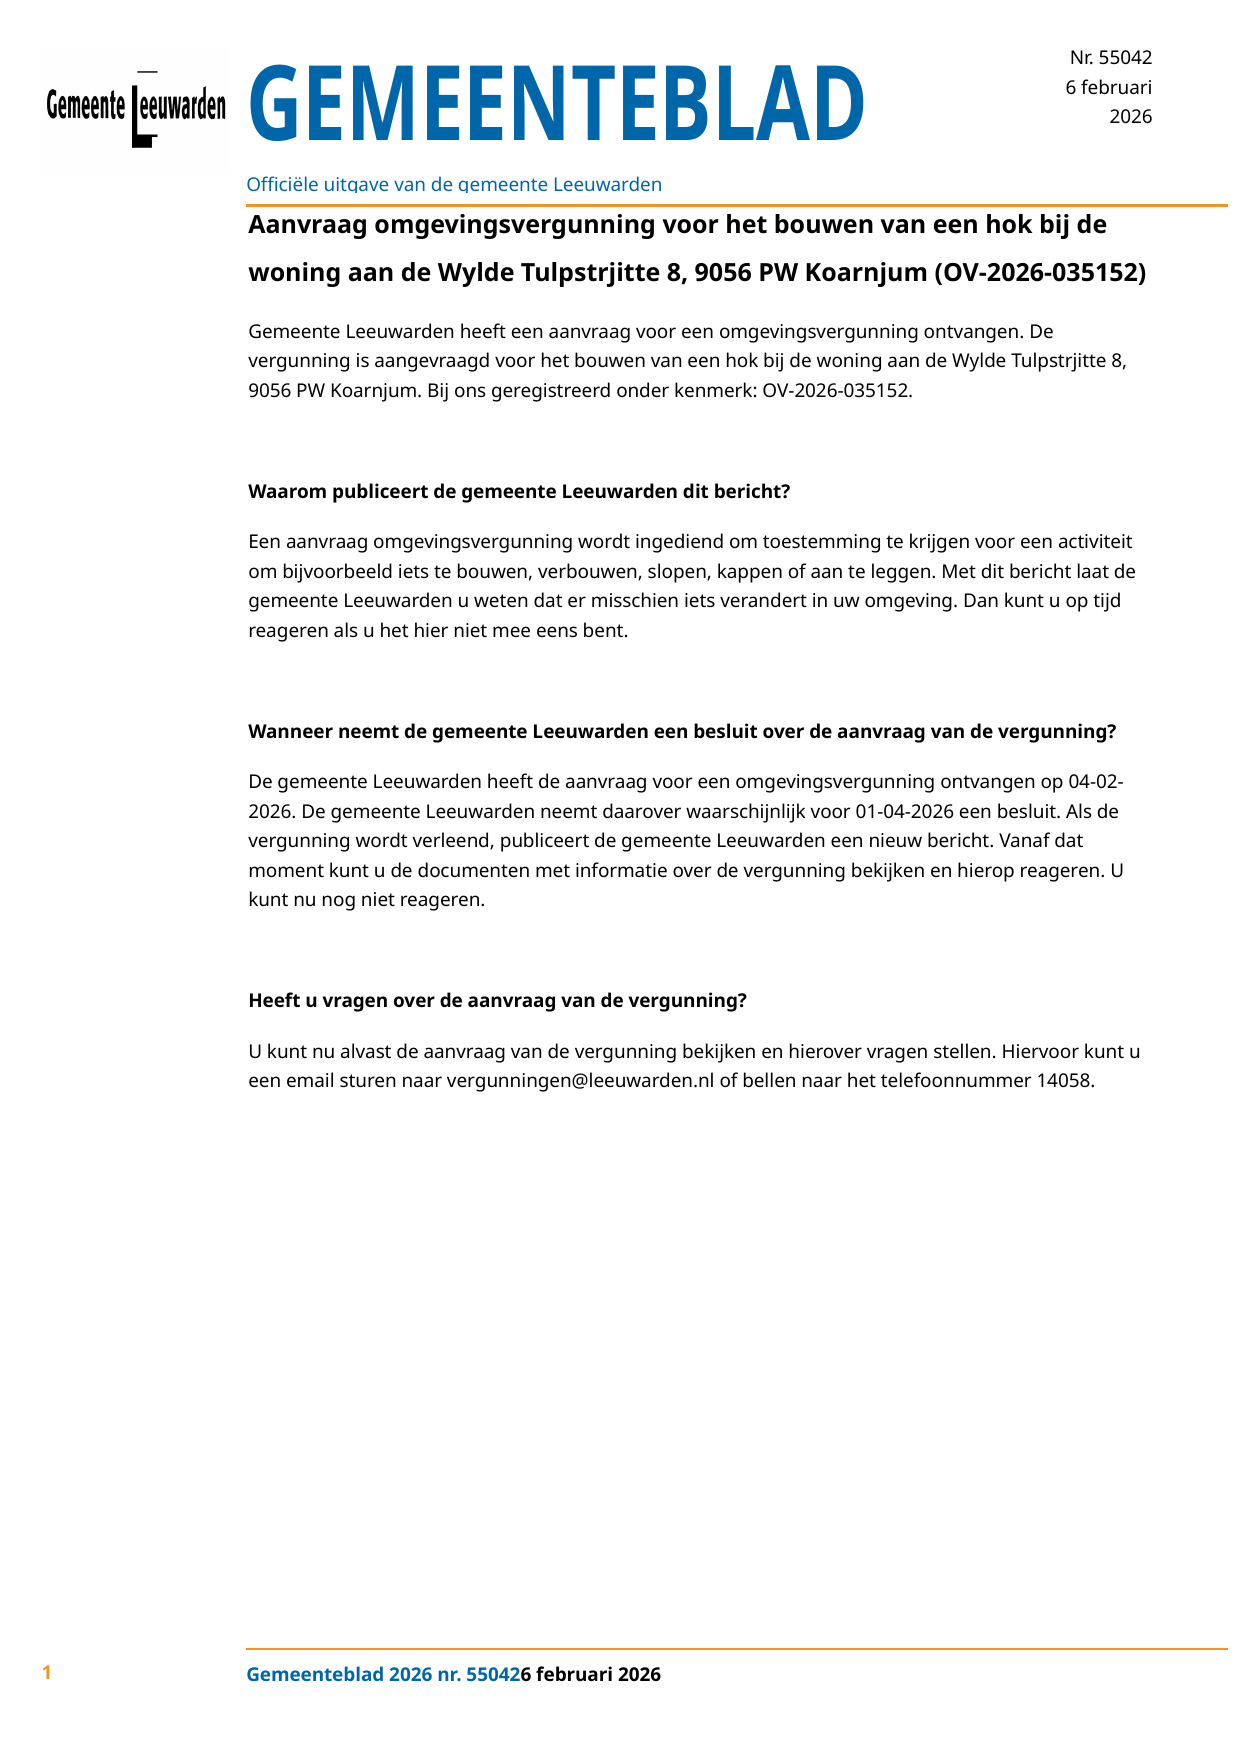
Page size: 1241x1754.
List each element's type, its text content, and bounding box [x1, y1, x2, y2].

text Een aanvraag omgevingsvergunning wordt ingediend om toestemming te krijgen voor een activiteit om bijvoorbeeld iets te bouwen, verbouwen, slopen, kappen of aan te leggen. Met dit bericht laat de gemeente Leeuwarden u weten dat er misschien iets verandert in uw omgeving. Dan kunt u op tijd reageren als u het hier niet mee eens bent. [248, 528, 1152, 643]
text Gemeente Leeuwarden heeft een aanvraag voor een omgevingsvergunning ontvangen. De vergunning is aangevraagd voor het bouwen van een hok bij de woning aan de Wylde Tulpstrjitte 8, 9056 PW Koarnjum. Bij ons geregistreerd onder kenmerk: OV-2026-035152. [248, 318, 1152, 403]
text Heeft u vragen over de aanvraag van de vergunning? [248, 987, 1152, 1013]
text U kunt nu alvast de aanvraag van de vergunning bekijken en hierover vragen stellen. Hiervoor kunt u een email sturen naar vergunningen@leeuwarden.nl of bellen naar het telefoonnummer 14058. [248, 1038, 1152, 1093]
picture [41, 47, 231, 172]
text Aanvraag omgevingsvergunning voor het bouwen van een hok bij de woning aan de Wylde Tulpstrjitte 8, 9056 PW Koarnjum (OV-2026-035152) [248, 207, 1152, 288]
text Wanneer neemt de gemeente Leeuwarden een besluit over de aanvraag van de vergunning? [248, 718, 1152, 744]
text De gemeente Leeuwarden heeft de aanvraag voor een omgevingsvergunning ontvangen op 04-02-2026. De gemeente Leeuwarden neemt daarover waarschijnlijk voor 01-04-2026 een besluit. Als de vergunning wordt verleend, publiceert de gemeente Leeuwarden een nieuw bericht. Vanaf dat moment kunt u de documenten met informatie over de vergunning bekijken en hierop reageren. U kunt nu nog niet reageren. [248, 768, 1152, 912]
text Waarom publiceert de gemeente Leeuwarden dit bericht? [248, 478, 1152, 504]
